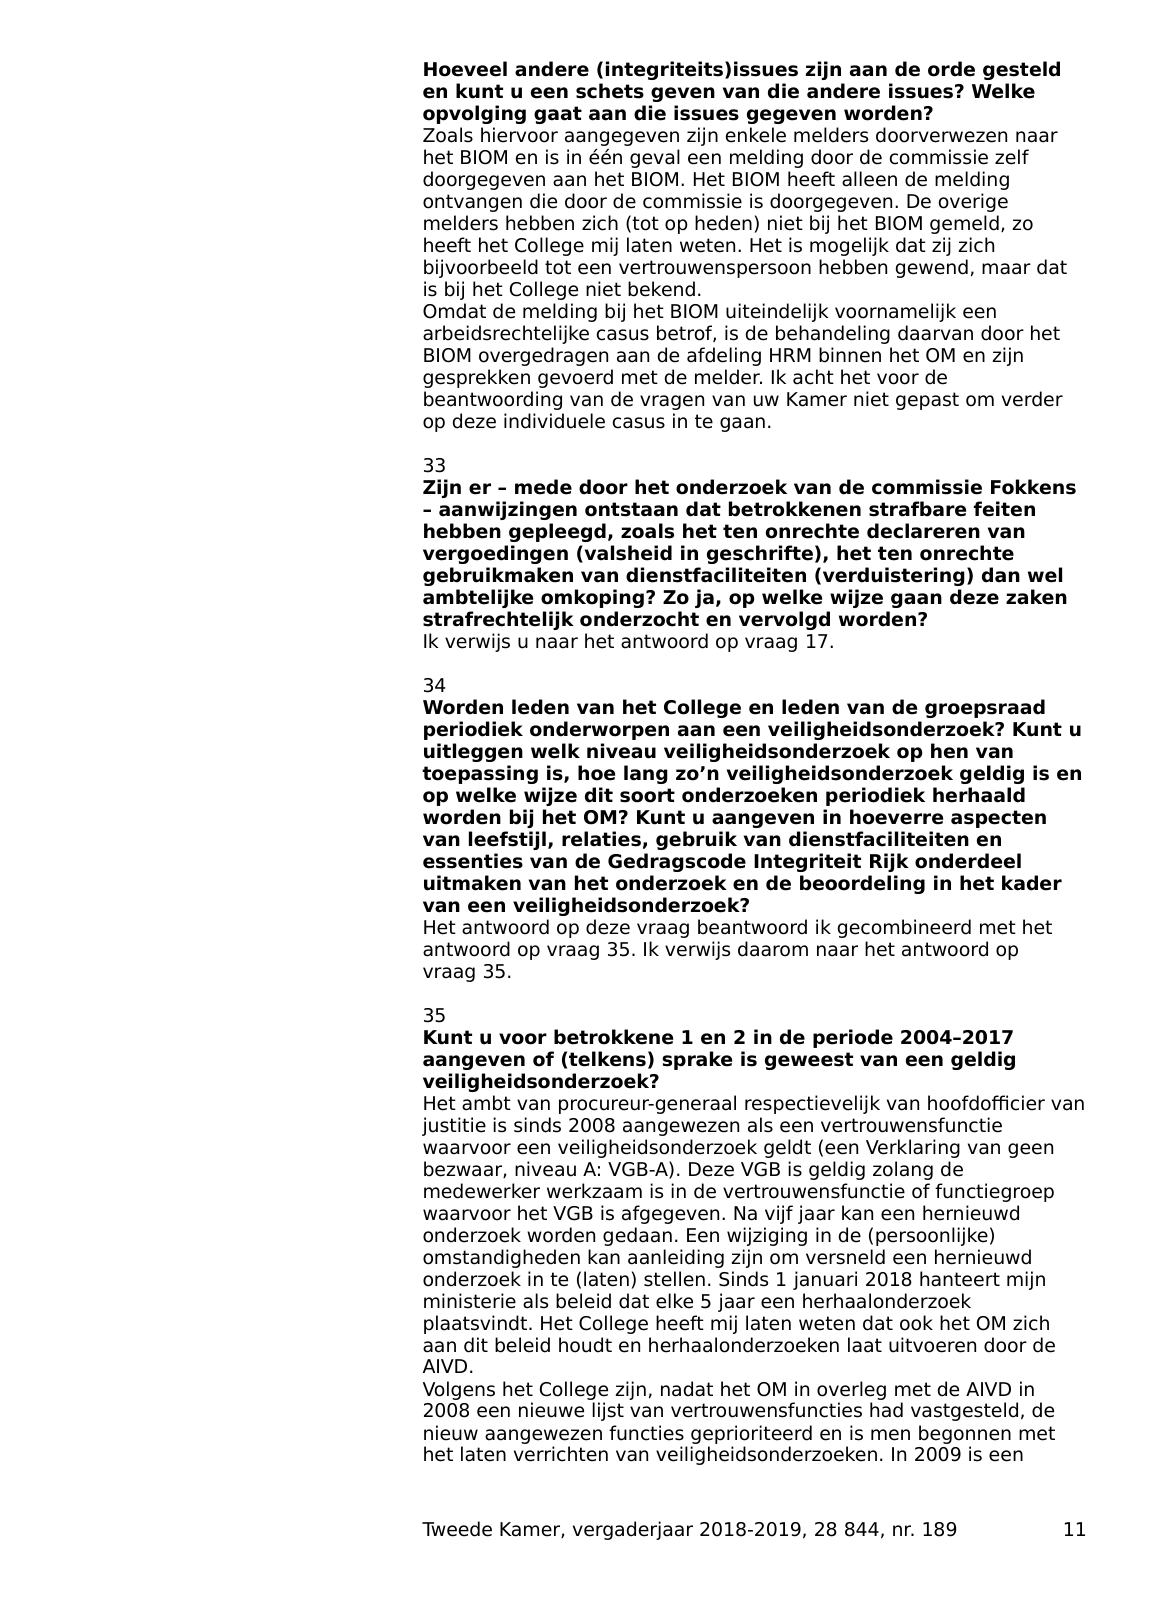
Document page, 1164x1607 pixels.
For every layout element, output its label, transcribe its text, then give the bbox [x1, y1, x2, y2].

text Het ambt van procureur-generaal respectievelijk van hoofdofficier van justitie is sinds 2008 aangewezen als een vertrouwensfunctie waarvoor een veiligheidsonderzoek geldt (een Verklaring van geen bezwaar, niveau A: VGB-A). Deze VGB is geldig zolang de medewerker werkzaam is in de vertrouwensfunctie of functiegroep waarvoor het VGB is afgegeven. Na vijf jaar kan een hernieuwd onderzoek worden gedaan. Een wijziging in de (persoonlijke) omstandigheden kan aanleiding zijn om versneld een hernieuwd onderzoek in te (laten) stellen. Sinds 1 januari 2018 hanteert mijn ministerie als beleid dat elke 5 jaar een herhaalonderzoek plaatsvindt. Het College heeft mij laten weten dat ook het OM zich aan dit beleid houdt en herhaalonderzoeken laat uitvoeren door de AIVD. [422, 1093, 1087, 1378]
text Zoals hiervoor aangegeven zijn enkele melders doorverwezen naar het BIOM en is in één geval een melding door de commissie zelf doorgegeven aan het BIOM. Het BIOM heeft alleen de melding ontvangen die door de commissie is doorgegeven. De overige melders hebben zich (tot op heden) niet bij het BIOM gemeld, zo heeft het College mij laten weten. Het is mogelijk dat zij zich bijvoorbeeld tot een vertrouwenspersoon hebben gewend, maar dat is bij het College niet bekend. [422, 125, 1087, 301]
text Het antwoord op deze vraag beantwoord ik gecombineerd met het antwoord op vraag 35. Ik verwijs daarom naar het antwoord op vraag 35. [422, 917, 1087, 983]
text Kunt u voor betrokkene 1 en 2 in de periode 2004–2017 aangeven of (telkens) sprake is geweest van een geldig veiligheidsonderzoek? [422, 1027, 1087, 1093]
text 34 [422, 675, 1087, 697]
text 35 [422, 1005, 1087, 1027]
text Zijn er – mede door het onderzoek van de commissie Fokkens – aanwijzingen ontstaan dat betrokkenen strafbare feiten hebben gepleegd, zoals het ten onrechte declareren van vergoedingen (valsheid in geschrifte), het ten onrechte gebruikmaken van dienstfaciliteiten (verduistering) dan wel ambtelijke omkoping? Zo ja, op welke wijze gaan deze zaken strafrechtelijk onderzocht en vervolgd worden? [422, 477, 1087, 631]
text Omdat de melding bij het BIOM uiteindelijk voornamelijk een arbeidsrechtelijke casus betrof, is de behandeling daarvan door het BIOM overgedragen aan de afdeling HRM binnen het OM en zijn gesprekken gevoerd met de melder. Ik acht het voor de beantwoording van de vragen van uw Kamer niet gepast om verder op deze individuele casus in te gaan. [422, 301, 1087, 433]
text Ik verwijs u naar het antwoord op vraag 17. [422, 631, 1087, 653]
text Worden leden van het College en leden van de groepsraad periodiek onderworpen aan een veiligheidsonderzoek? Kunt u uitleggen welk niveau veiligheidsonderzoek op hen van toepassing is, hoe lang zo’n veiligheidsonderzoek geldig is en op welke wijze dit soort onderzoeken periodiek herhaald worden bij het OM? Kunt u aangeven in hoeverre aspecten van leefstijl, relaties, gebruik van dienstfaciliteiten en essenties van de Gedragscode Integriteit Rijk onderdeel uitmaken van het onderzoek en de beoordeling in het kader van een veiligheidsonderzoek? [422, 697, 1087, 917]
text Volgens het College zijn, nadat het OM in overleg met de AIVD in 2008 een nieuwe lijst van vertrouwensfuncties had vastgesteld, de nieuw aangewezen functies geprioriteerd en is men begonnen met het laten verrichten van veiligheidsonderzoeken. In 2009 is een [422, 1378, 1087, 1466]
text Hoeveel andere (integriteits)issues zijn aan de orde gesteld en kunt u een schets geven van die andere issues? Welke opvolging gaat aan die issues gegeven worden? [422, 59, 1087, 125]
text 33 [422, 455, 1087, 477]
